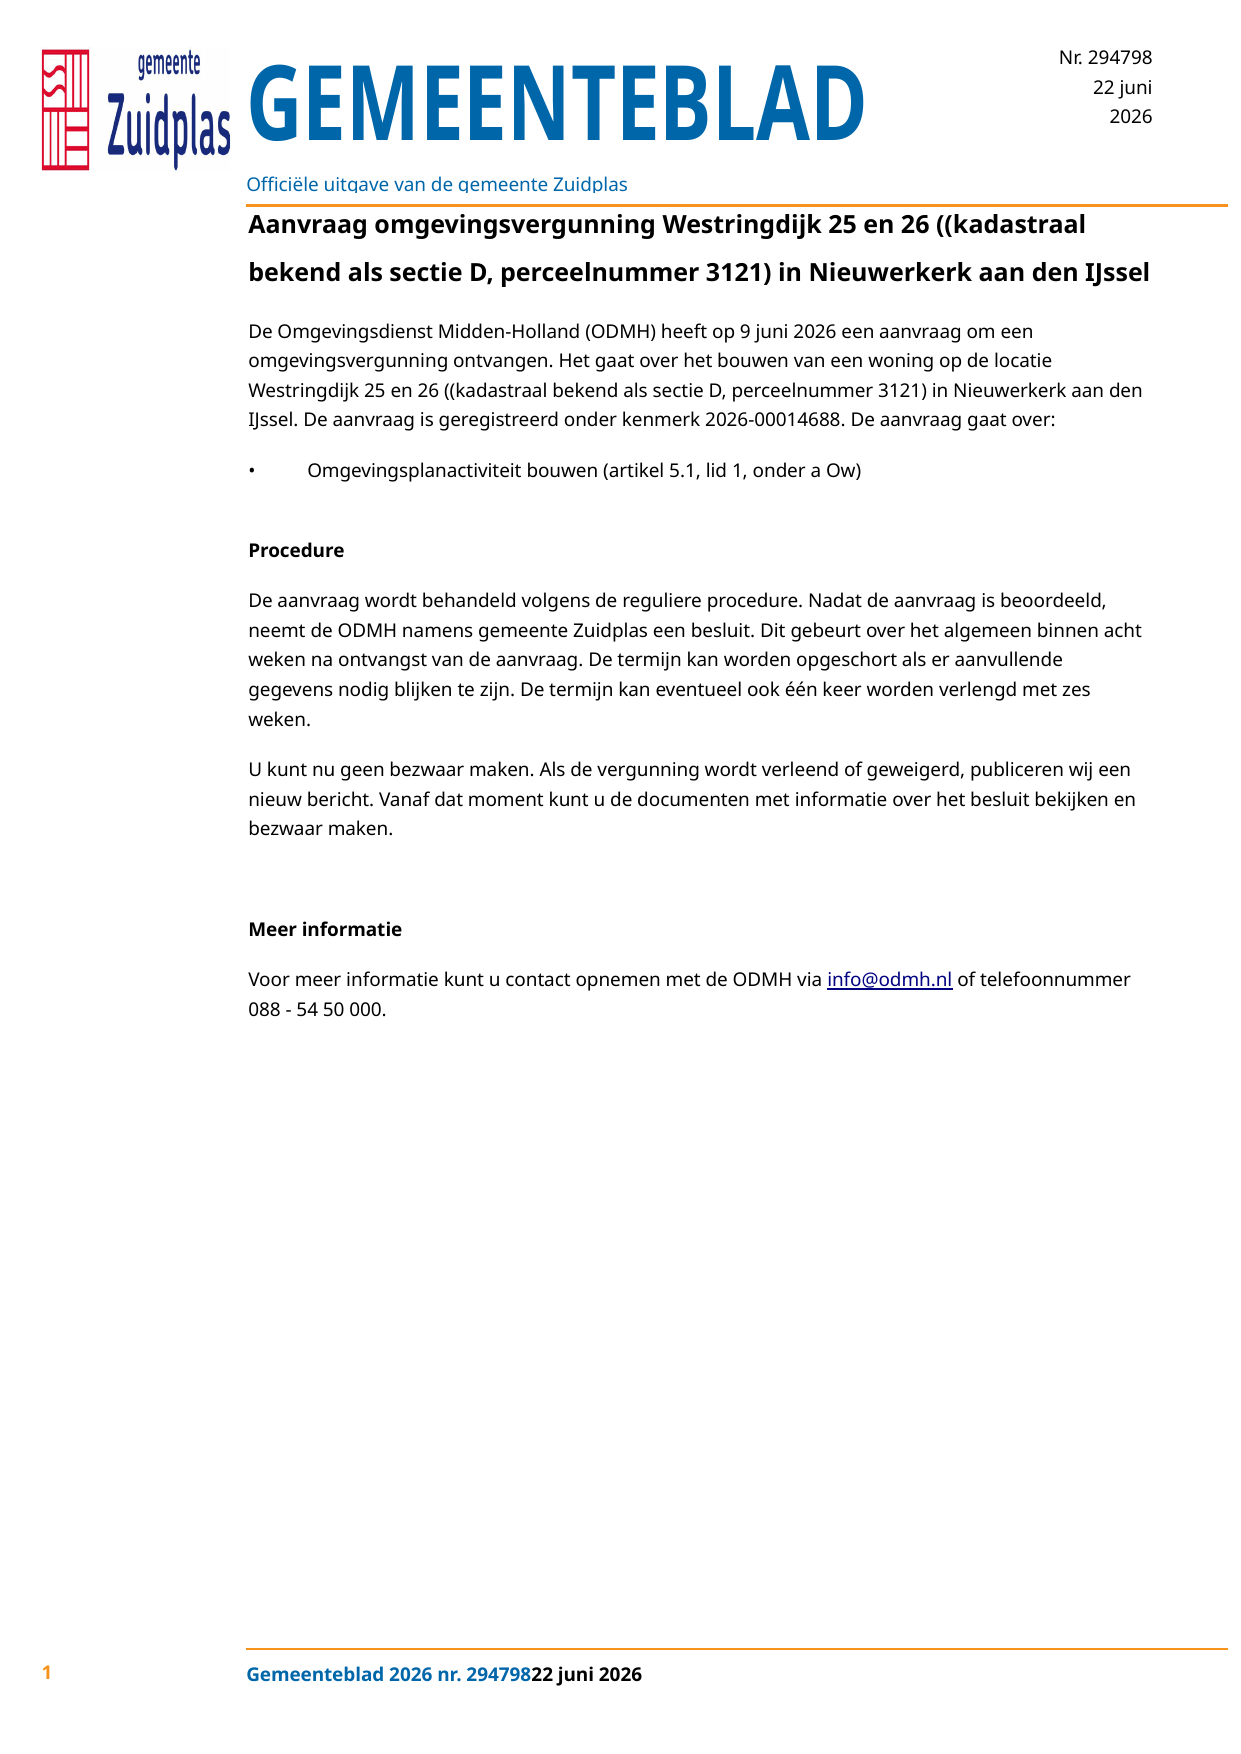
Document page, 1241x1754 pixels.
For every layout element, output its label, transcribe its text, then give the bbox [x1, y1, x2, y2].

text Procedure [248, 537, 1152, 563]
picture [41, 47, 231, 172]
text De aanvraag wordt behandeld volgens de reguliere procedure. Nadat de aanvraag is beoordeeld, neemt de ODMH namens gemeente Zuidplas een besluit. Dit gebeurt over het algemeen binnen acht weken na ontvangst van de aanvraag. De termijn kan worden opgeschort als er aanvullende gegevens nodig blijken te zijn. De termijn kan eventueel ook één keer worden verlengd met zes weken. [248, 587, 1152, 732]
text Voor meer informatie kunt u contact opnemen met de ODMH via info@odmh.nl of telefoonnummer 088 - 54 50 000. [248, 967, 1152, 1022]
text Meer informatie [248, 916, 1152, 942]
text U kunt nu geen bezwaar maken. Als de vergunning wordt verleend of geweigerd, publiceren wij een nieuw bericht. Vanaf dat moment kunt u de documenten met informatie over het besluit bekijken en bezwaar maken. [248, 756, 1152, 841]
text De Omgevingsdienst Midden-Holland (ODMH) heeft op 9 juni 2026 een aanvraag om een omgevingsvergunning ontvangen. Het gaat over het bouwen van een woning op de locatie Westringdijk 25 en 26 ((kadastraal bekend als sectie D, perceelnummer 3121) in Nieuwerkerk aan den IJssel. De aanvraag is geregistreerd onder kenmerk 2026-00014688. De aanvraag gaat over: [248, 318, 1152, 432]
list Omgevingsplanactiviteit bouwen (artikel 5.1, lid 1, onder a Ow) [248, 457, 1152, 483]
text Aanvraag omgevingsvergunning Westringdijk 25 en 26 ((kadastraal bekend als sectie D, perceelnummer 3121) in Nieuwerkerk aan den IJssel [248, 207, 1152, 288]
